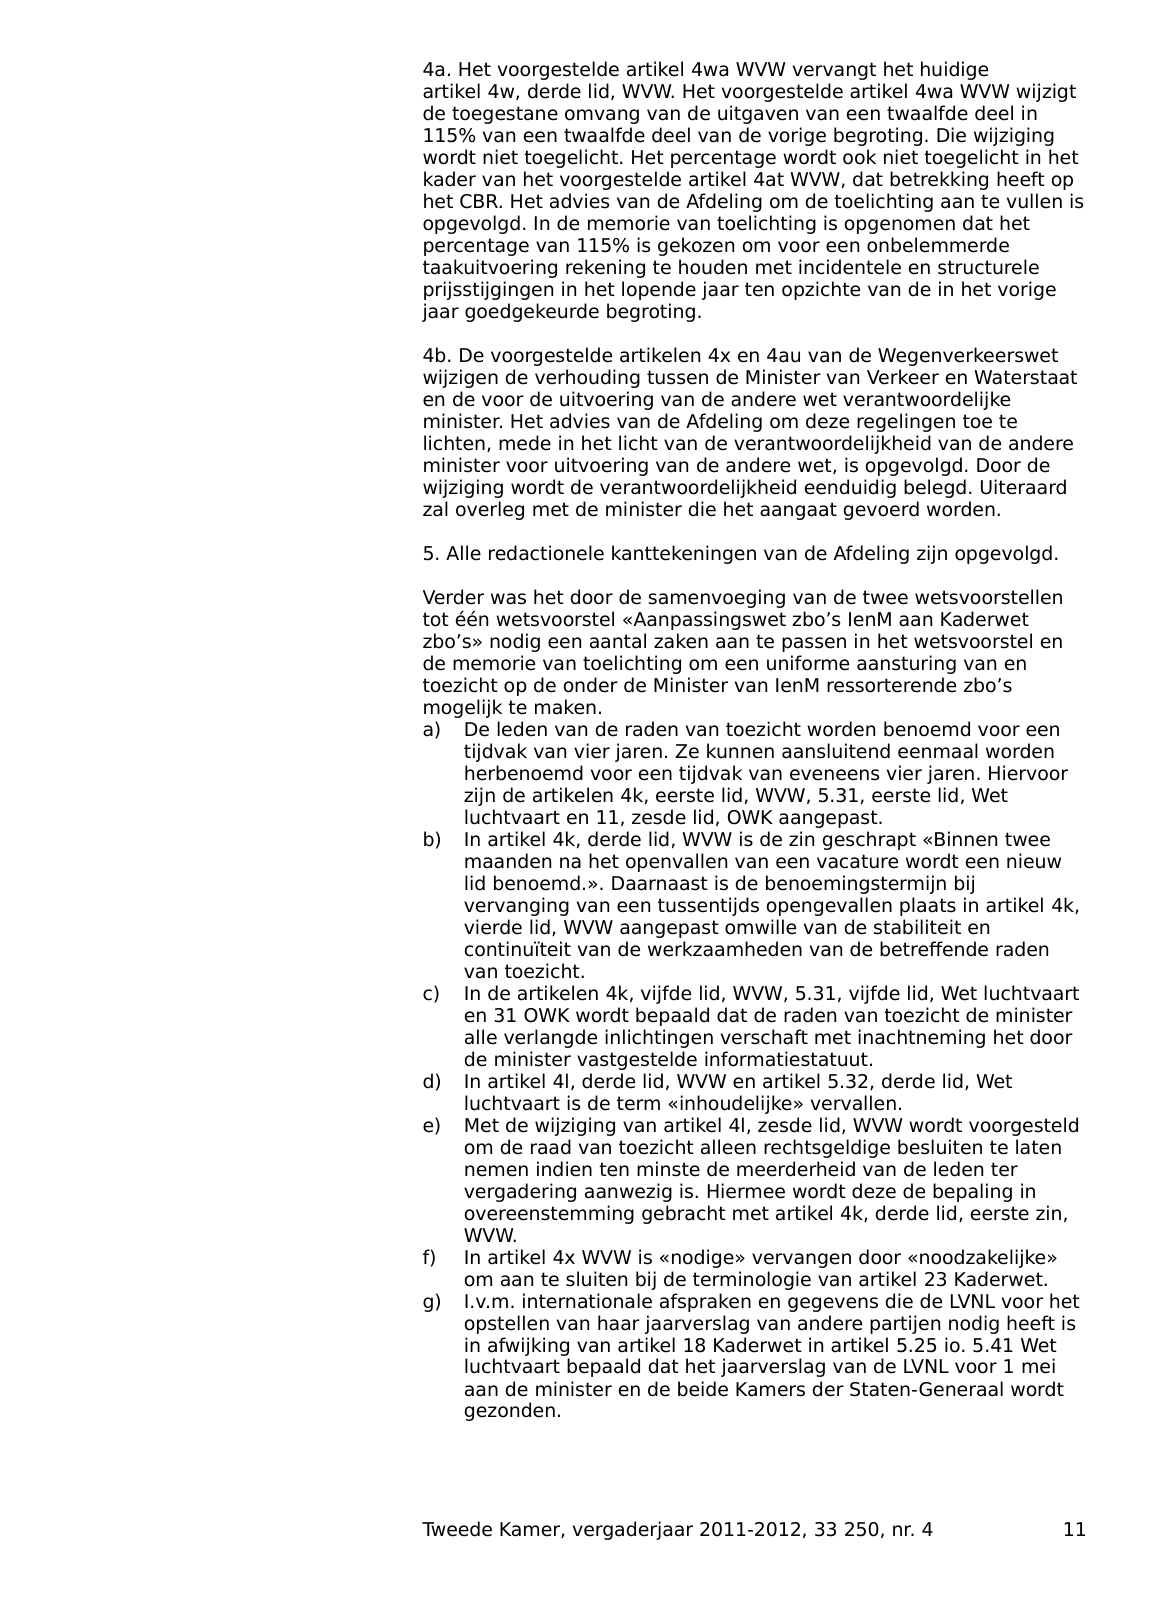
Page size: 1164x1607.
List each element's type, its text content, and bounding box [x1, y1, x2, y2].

text g) I.v.m. internationale afspraken en gegevens die de LVNL voor het opstellen van haar jaarverslag van andere partijen nodig heeft is in afwijking van artikel 18 Kaderwet in artikel 5.25 io. 5.41 Wet luchtvaart bepaald dat het jaarverslag van de LVNL voor 1 mei aan de minister en de beide Kamers der Staten-Generaal wordt gezonden. [422, 1291, 1087, 1422]
text 5. Alle redactionele kanttekeningen van de Afdeling zijn opgevolgd. [422, 543, 1087, 565]
text d) In artikel 4l, derde lid, WVW en artikel 5.32, derde lid, Wet luchtvaart is de term «inhoudelijke» vervallen. [422, 1071, 1087, 1115]
text e) Met de wijziging van artikel 4l, zesde lid, WVW wordt voorgesteld om de raad van toezicht alleen rechtsgeldige besluiten te laten nemen indien ten minste de meerderheid van de leden ter vergadering aanwezig is. Hiermee wordt deze de bepaling in overeenstemming gebracht met artikel 4k, derde lid, eerste zin, WVW. [422, 1115, 1087, 1247]
text a) De leden van de raden van toezicht worden benoemd voor een tijdvak van vier jaren. Ze kunnen aansluitend eenmaal worden herbenoemd voor een tijdvak van eveneens vier jaren. Hiervoor zijn de artikelen 4k, eerste lid, WVW, 5.31, eerste lid, Wet luchtvaart en 11, zesde lid, OWK aangepast. [422, 719, 1087, 829]
text f) In artikel 4x WVW is «nodige» vervangen door «noodzakelijke» om aan te sluiten bij de terminologie van artikel 23 Kaderwet. [422, 1247, 1087, 1291]
text b) In artikel 4k, derde lid, WVW is de zin geschrapt «Binnen twee maanden na het openvallen van een vacature wordt een nieuw lid benoemd.». Daarnaast is de benoemingstermijn bij vervanging van een tussentijds opengevallen plaats in artikel 4k, vierde lid, WVW aangepast omwille van de stabiliteit en continuïteit van de werkzaamheden van de betreffende raden van toezicht. [422, 829, 1087, 983]
text 4a. Het voorgestelde artikel 4wa WVW vervangt het huidige artikel 4w, derde lid, WVW. Het voorgestelde artikel 4wa WVW wijzigt de toegestane omvang van de uitgaven van een twaalfde deel in 115% van een twaalfde deel van de vorige begroting. Die wijziging wordt niet toegelicht. Het percentage wordt ook niet toegelicht in het kader van het voorgestelde artikel 4at WVW, dat betrekking heeft op het CBR. Het advies van de Afdeling om de toelichting aan te vullen is opgevolgd. In de memorie van toelichting is opgenomen dat het percentage van 115% is gekozen om voor een onbelemmerde taakuitvoering rekening te houden met incidentele en structurele prijsstijgingen in het lopende jaar ten opzichte van de in het vorige jaar goedgekeurde begroting. [422, 59, 1087, 323]
text Verder was het door de samenvoeging van de twee wetsvoorstellen tot één wetsvoorstel «Aanpassingswet zbo’s IenM aan Kaderwet zbo’s» nodig een aantal zaken aan te passen in het wetsvoorstel en de memorie van toelichting om een uniforme aansturing van en toezicht op de onder de Minister van IenM ressorterende zbo’s mogelijk te maken. [422, 587, 1087, 719]
text 4b. De voorgestelde artikelen 4x en 4au van de Wegenverkeerswet wijzigen de verhouding tussen de Minister van Verkeer en Waterstaat en de voor de uitvoering van de andere wet verantwoordelijke minister. Het advies van de Afdeling om deze regelingen toe te lichten, mede in het licht van de verantwoordelijkheid van de andere minister voor uitvoering van de andere wet, is opgevolgd. Door de wijziging wordt de verantwoordelijkheid eenduidig belegd. Uiteraard zal overleg met de minister die het aangaat gevoerd worden. [422, 345, 1087, 521]
text c) In de artikelen 4k, vijfde lid, WVW, 5.31, vijfde lid, Wet luchtvaart en 31 OWK wordt bepaald dat de raden van toezicht de minister alle verlangde inlichtingen verschaft met inachtneming het door de minister vastgestelde informatiestatuut. [422, 983, 1087, 1071]
